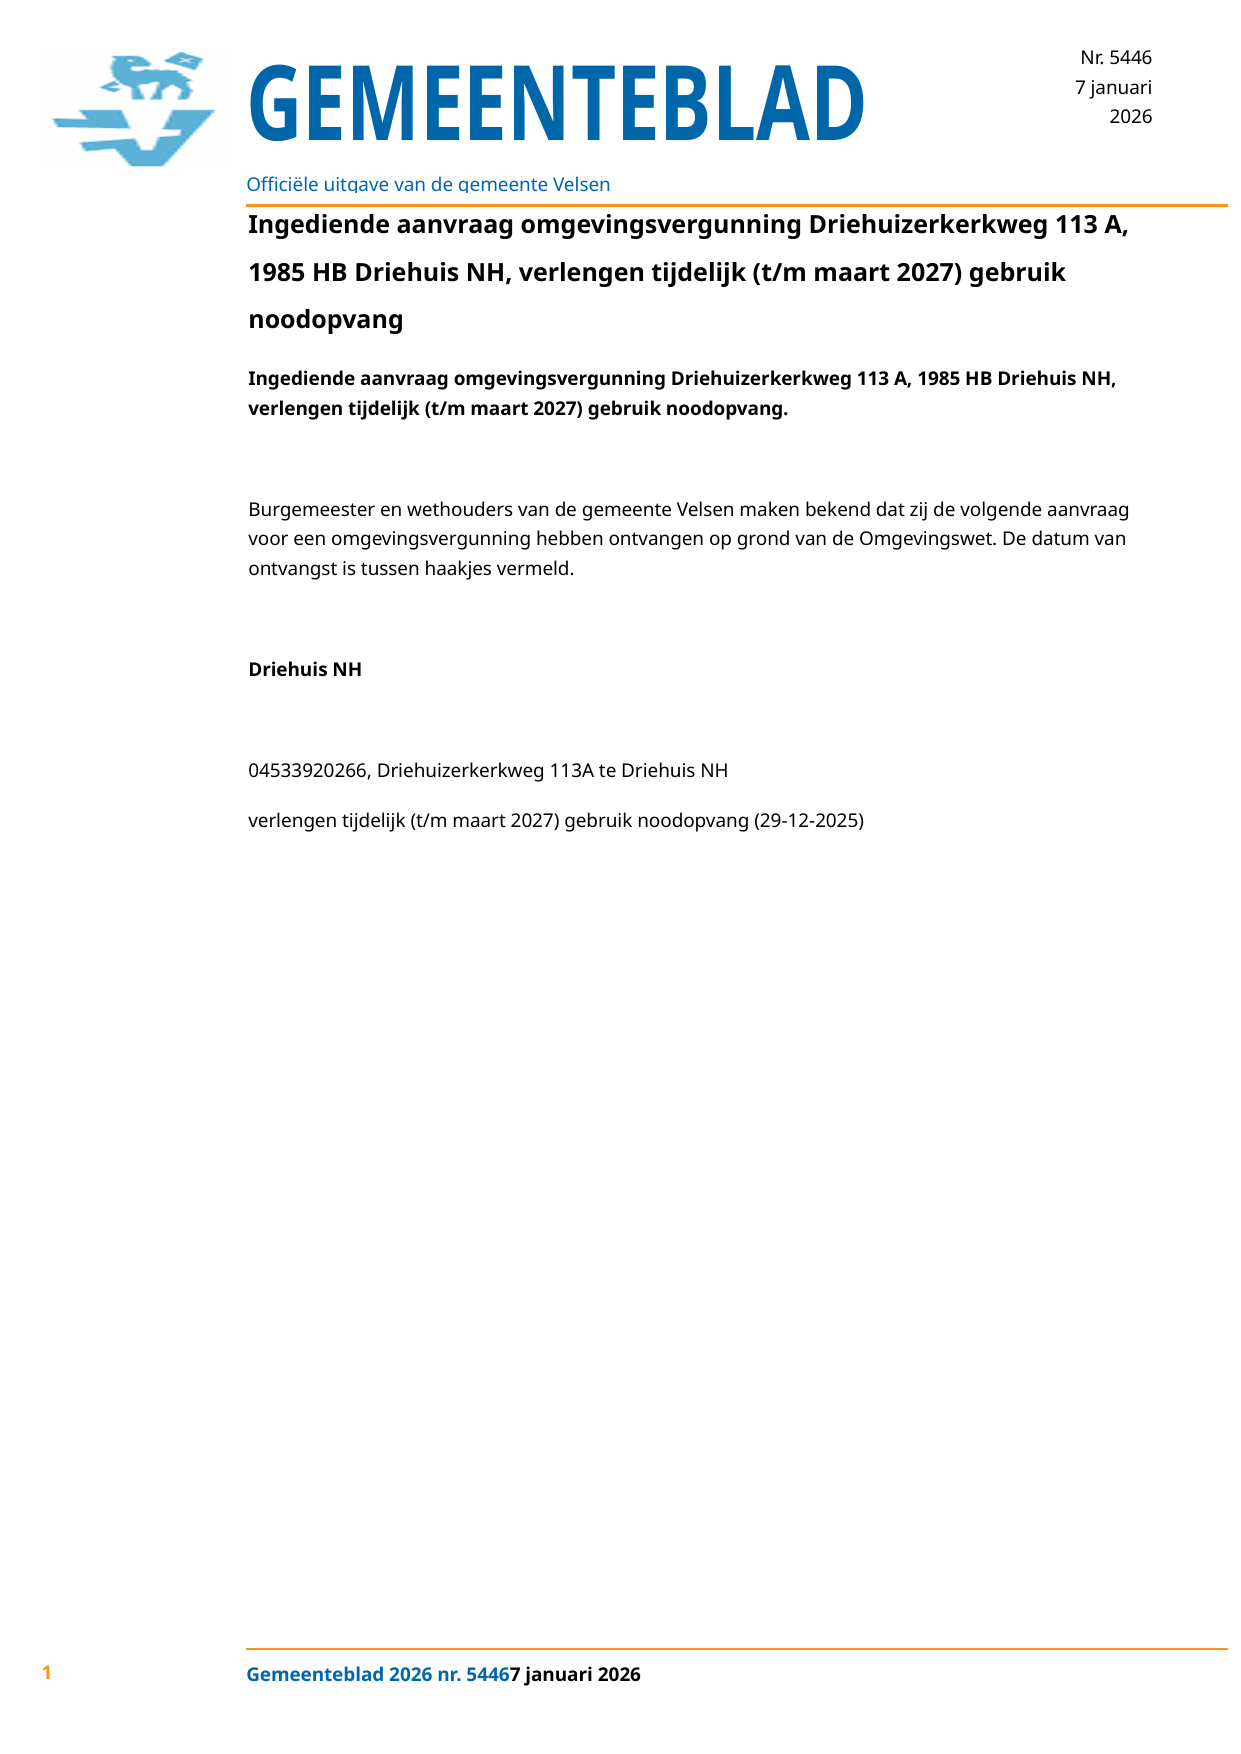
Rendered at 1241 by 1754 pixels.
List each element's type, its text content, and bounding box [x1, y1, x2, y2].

text 04533920266, Driehuizerkerkweg 113A te Driehuis NH [248, 757, 1152, 782]
text Ingediende aanvraag omgevingsvergunning Driehuizerkerkweg 113 A, 1985 HB Driehuis NH, verlengen tijdelijk (t/m maart 2027) gebruik noodopvang [248, 207, 1152, 336]
text Burgemeester en wethouders van de gemeente Velsen maken bekend dat zij de volgende aanvraag voor een omgevingsvergunning hebben ontvangen op grond van de Omgevingswet. De datum van ontvangst is tussen haakjes vermeld. [248, 496, 1152, 581]
text Driehuis NH [248, 656, 1152, 682]
text verlengen tijdelijk (t/m maart 2027) gebruik noodopvang (29-12-2025) [248, 807, 1152, 833]
picture [41, 47, 231, 172]
text Ingediende aanvraag omgevingsvergunning Driehuizerkerkweg 113 A, 1985 HB Driehuis NH, verlengen tijdelijk (t/m maart 2027) gebruik noodopvang. [248, 366, 1152, 421]
